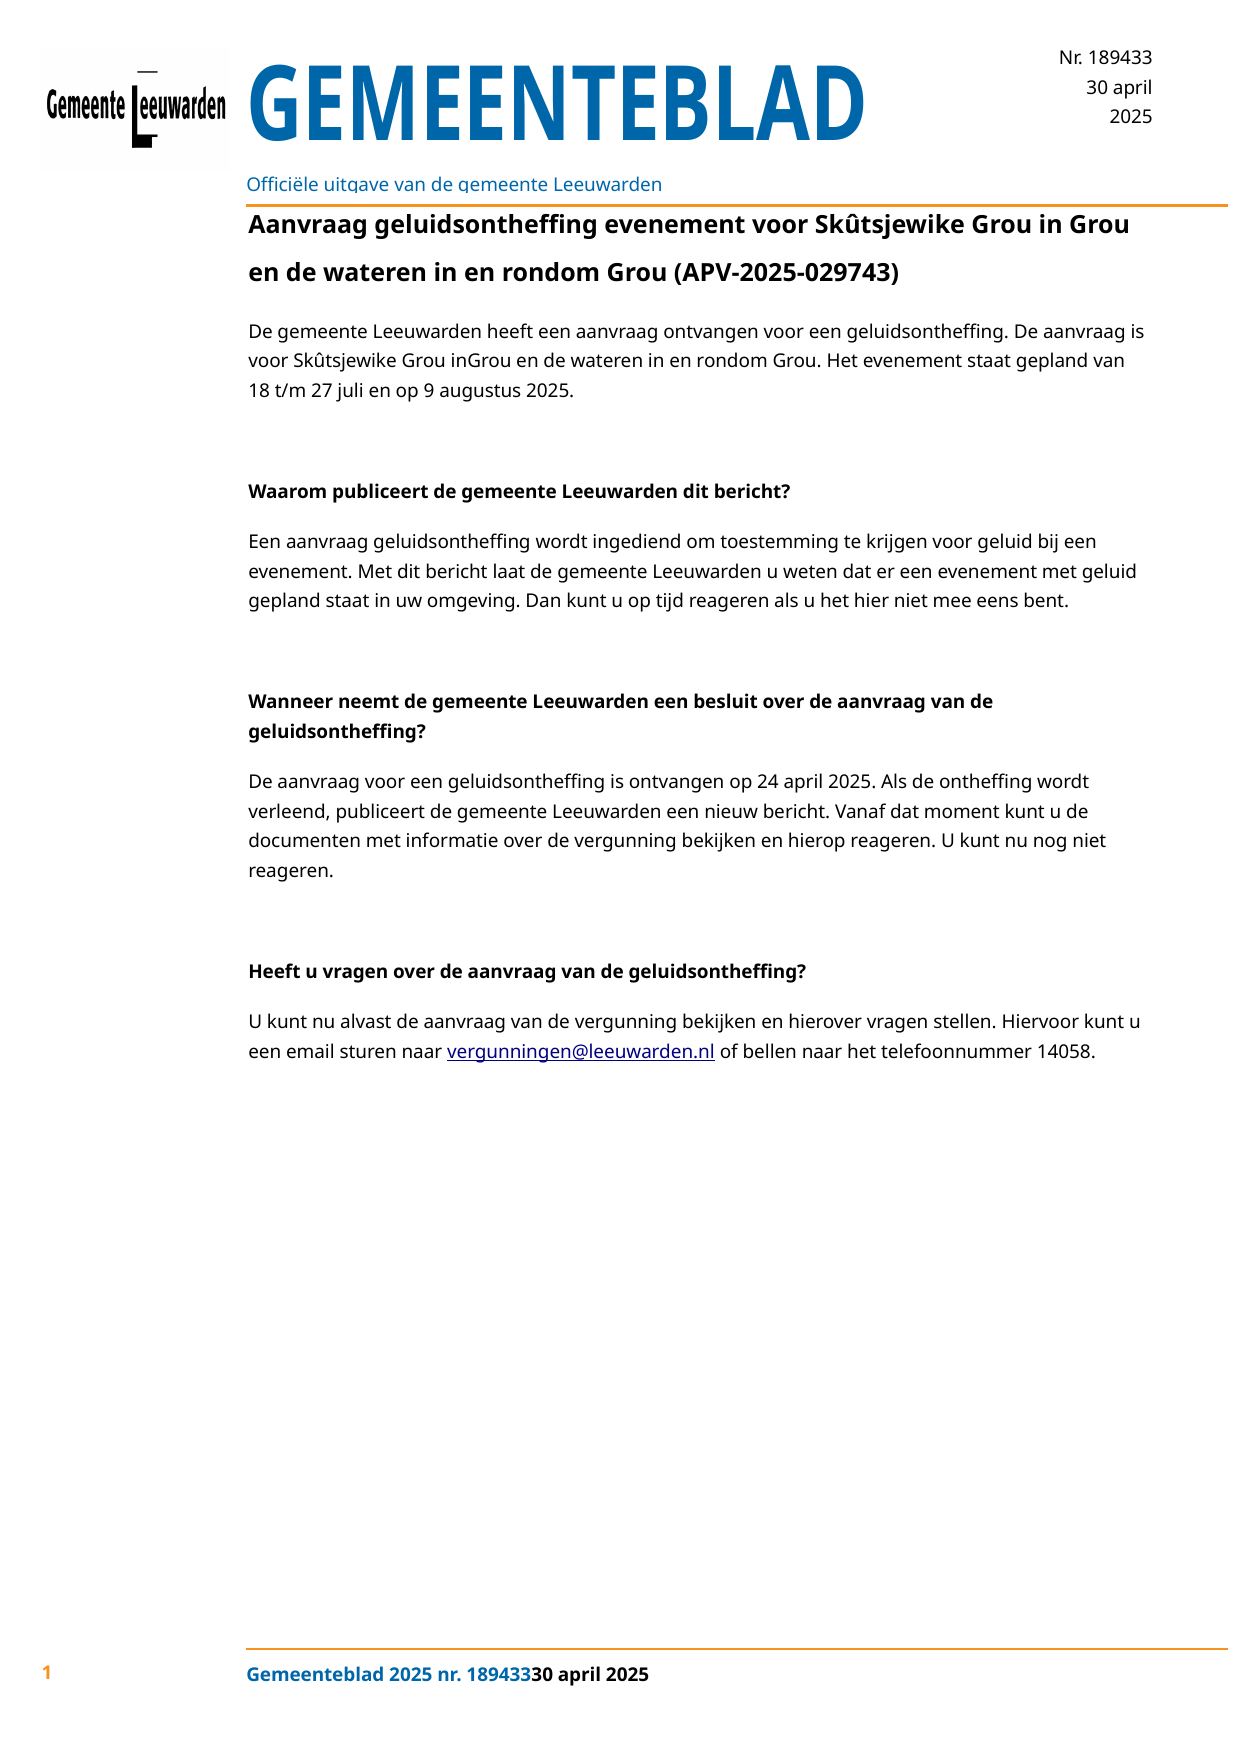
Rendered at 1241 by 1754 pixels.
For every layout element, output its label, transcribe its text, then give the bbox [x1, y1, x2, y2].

text Waarom publiceert de gemeente Leeuwarden dit bericht? [248, 478, 1152, 504]
text De gemeente Leeuwarden heeft een aanvraag ontvangen voor een geluidsontheffing. De aanvraag is voor Skûtsjewike Grou inGrou en de wateren in en rondom Grou. Het evenement staat gepland van 18 t/m 27 juli en op 9 augustus 2025. [248, 318, 1152, 403]
text Aanvraag geluidsontheffing evenement voor Skûtsjewike Grou in Grou en de wateren in en rondom Grou (APV-2025-029743) [248, 207, 1152, 288]
text Wanneer neemt de gemeente Leeuwarden een besluit over de aanvraag van de geluidsontheffing? [248, 688, 1152, 744]
picture [41, 47, 231, 172]
text U kunt nu alvast de aanvraag van de vergunning bekijken en hierover vragen stellen. Hiervoor kunt u een email sturen naar vergunningen@leeuwarden.nl of bellen naar het telefoonnummer 14058. [248, 1008, 1152, 1064]
text Een aanvraag geluidsontheffing wordt ingediend om toestemming te krijgen voor geluid bij een evenement. Met dit bericht laat de gemeente Leeuwarden u weten dat er een evenement met geluid gepland staat in uw omgeving. Dan kunt u op tijd reageren als u het hier niet mee eens bent. [248, 528, 1152, 613]
text Heeft u vragen over de aanvraag van de geluidsontheffing? [248, 958, 1152, 984]
text De aanvraag voor een geluidsontheffing is ontvangen op 24 april 2025. Als de ontheffing wordt verleend, publiceert de gemeente Leeuwarden een nieuw bericht. Vanaf dat moment kunt u de documenten met informatie over de vergunning bekijken en hierop reageren. U kunt nu nog niet reageren. [248, 768, 1152, 883]
